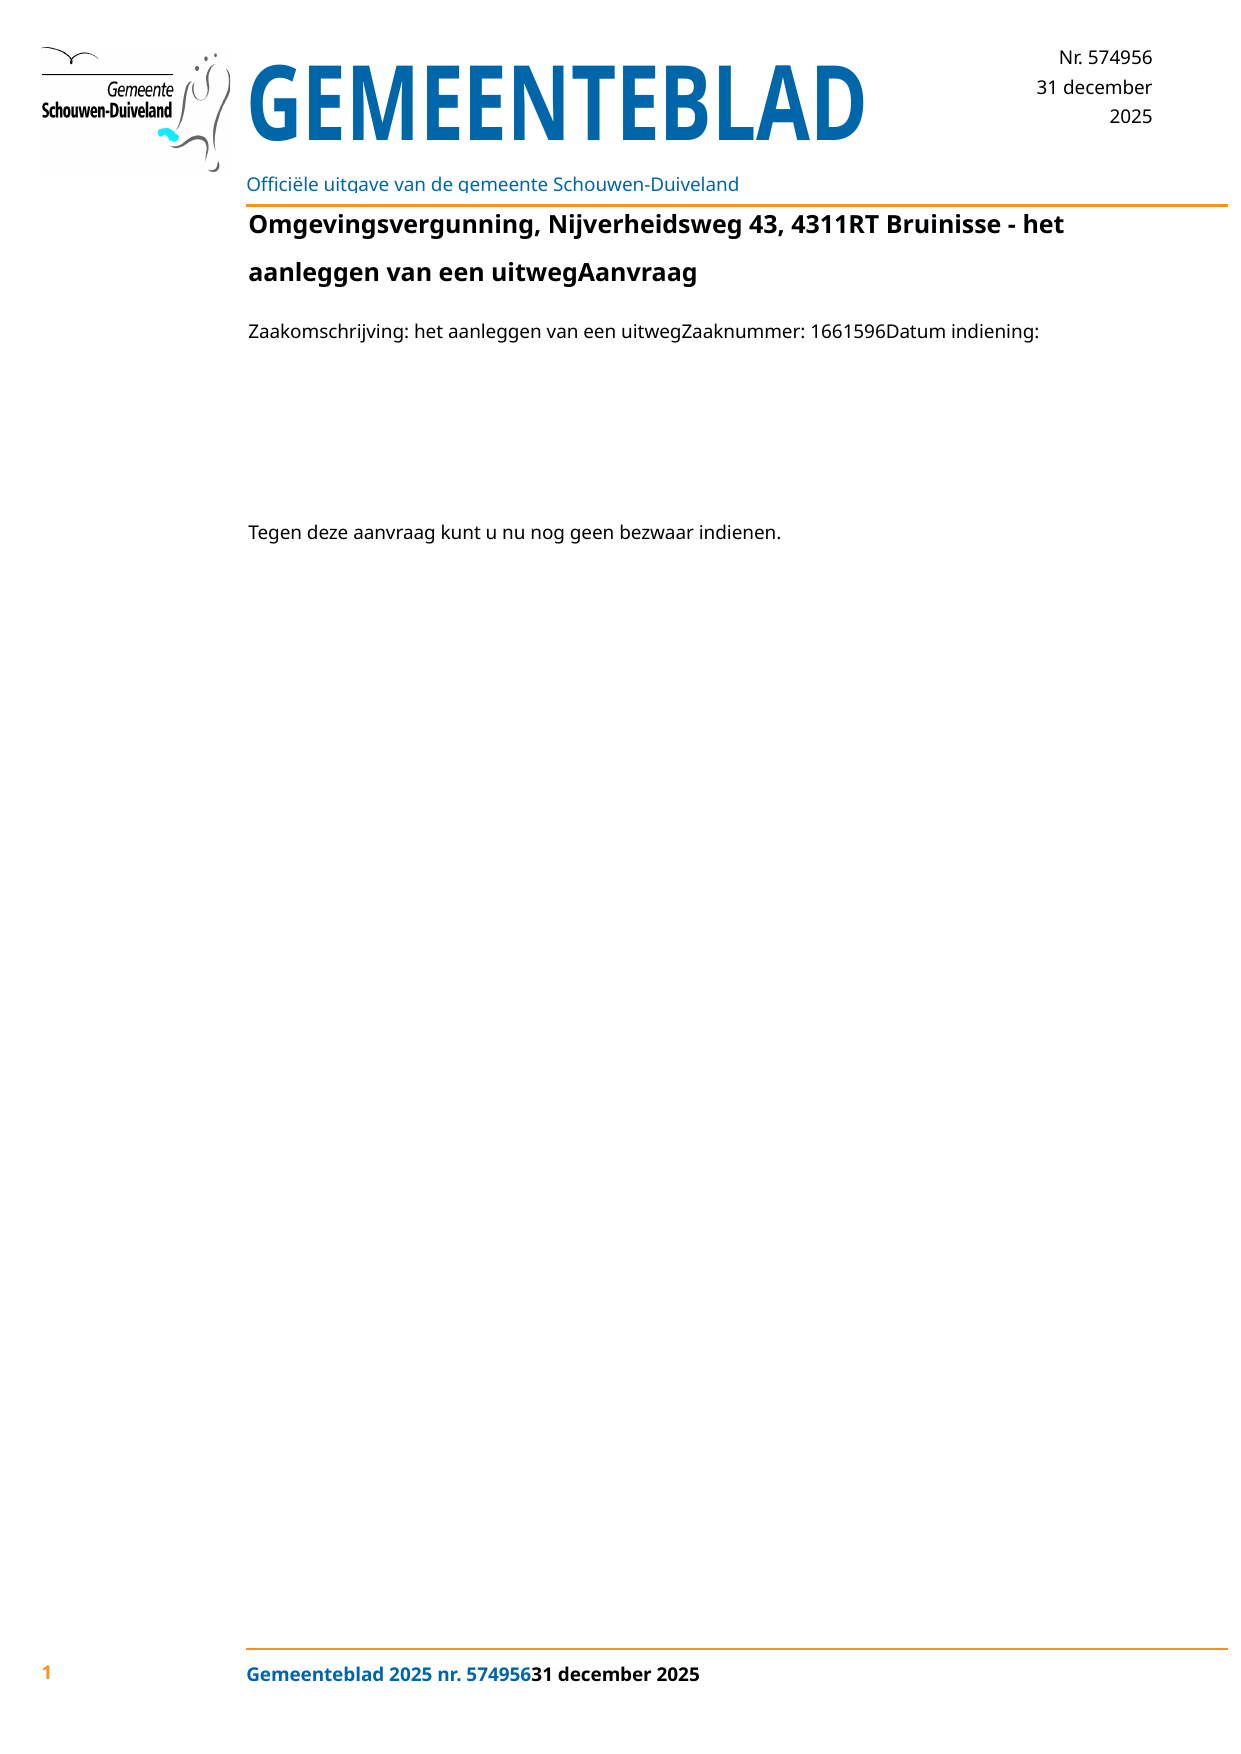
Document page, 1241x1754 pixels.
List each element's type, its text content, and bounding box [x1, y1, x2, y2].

text Tegen deze aanvraag kunt u nu nog geen bezwaar indienen. [248, 519, 1152, 545]
text Zaakomschrijving: het aanleggen van een uitwegZaaknummer: 1661596Datum indiening: [248, 318, 1152, 344]
picture [41, 47, 231, 172]
text Omgevingsvergunning, Nijverheidsweg 43, 4311RT Bruinisse - het aanleggen van een uitwegAanvraag [248, 207, 1152, 288]
